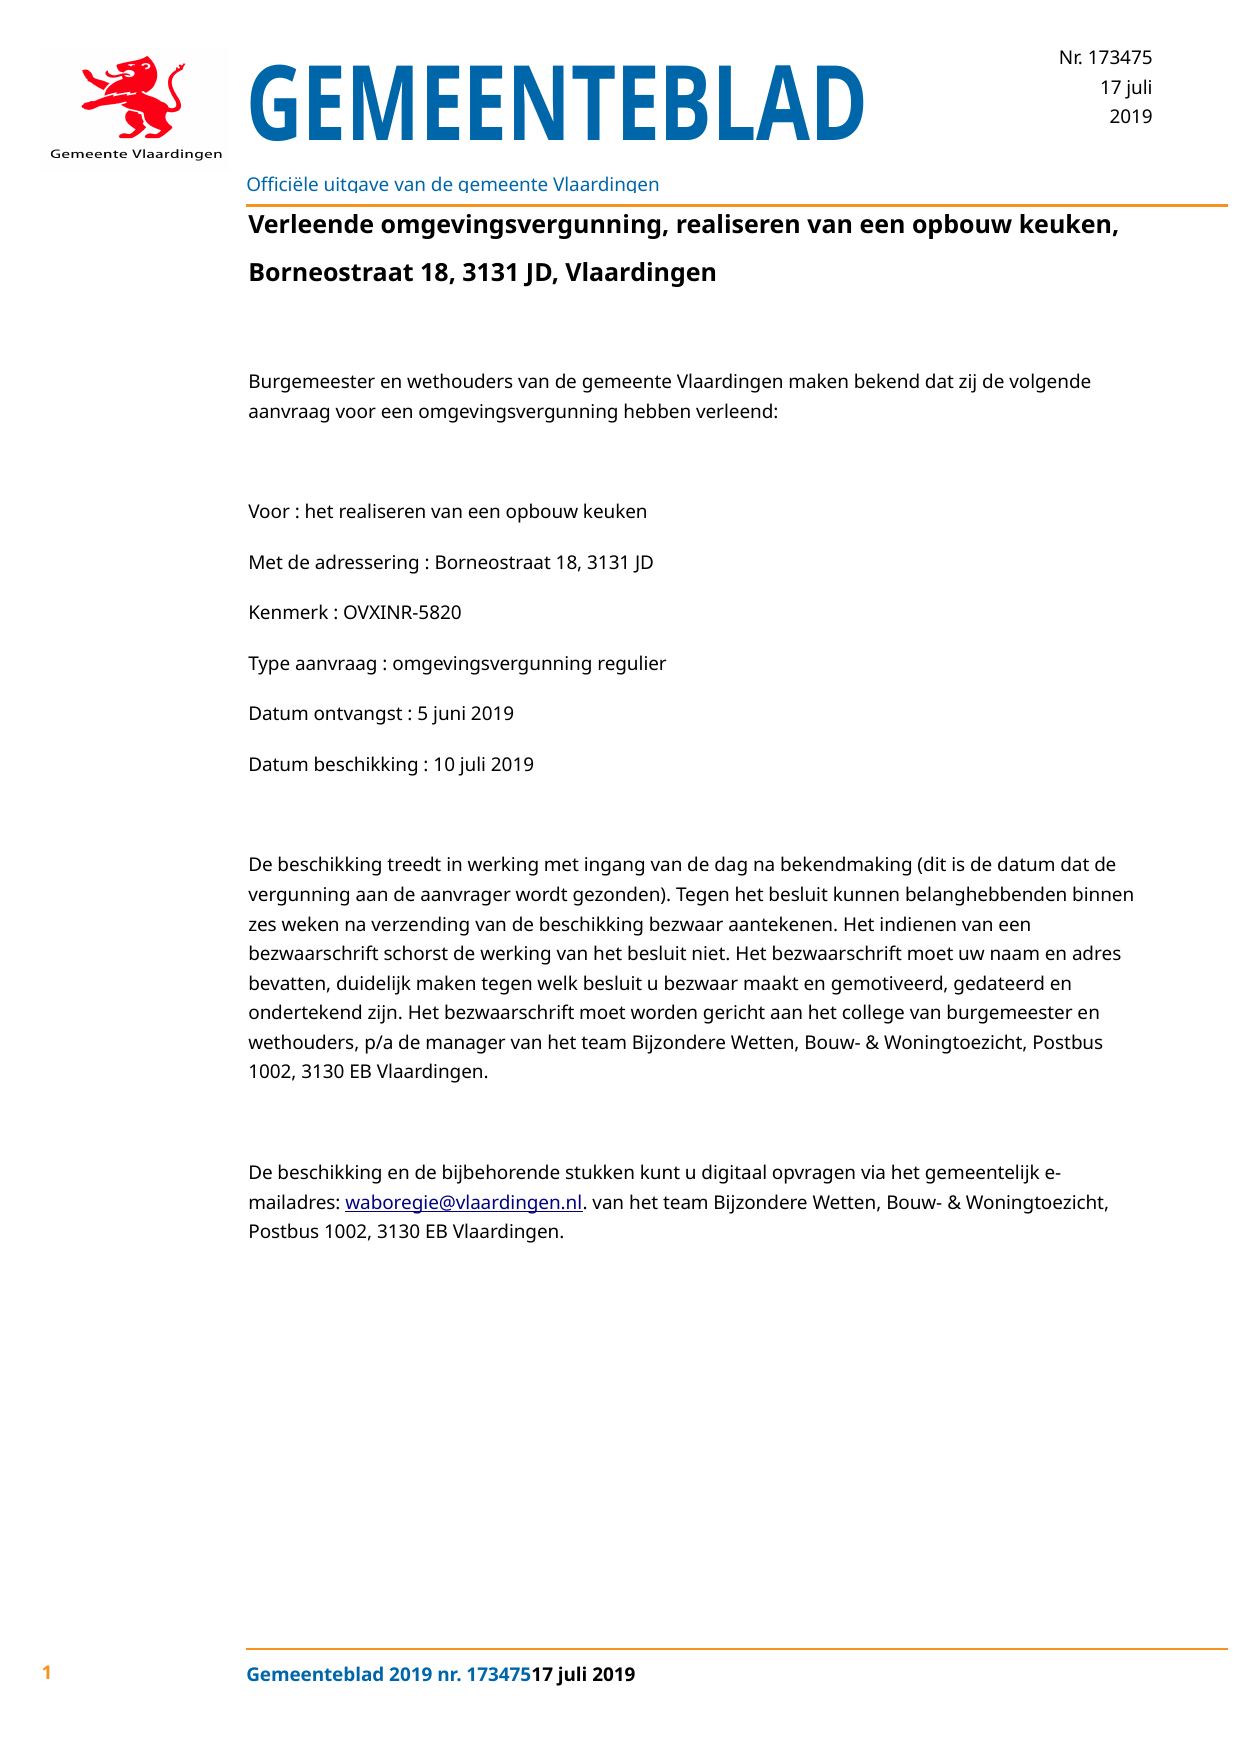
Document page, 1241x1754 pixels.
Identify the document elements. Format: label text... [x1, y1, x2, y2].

text Met de adressering : Borneostraat 18, 3131 JD [248, 549, 1152, 575]
text De beschikking en de bijbehorende stukken kunt u digitaal opvragen via het gemeentelijk e-mailadres: waboregie@vlaardingen.nl. van het team Bijzondere Wetten, Bouw- & Woningtoezicht, Postbus 1002, 3130 EB Vlaardingen. [248, 1159, 1152, 1244]
text De beschikking treedt in werking met ingang van de dag na bekendmaking (dit is de datum dat de vergunning aan de aanvrager wordt gezonden). Tegen het besluit kunnen belanghebbenden binnen zes weken na verzending van de beschikking bezwaar aantekenen. Het indienen van een bezwaarschrift schorst de werking van het besluit niet. Het bezwaarschrift moet uw naam en adres bevatten, duidelijk maken tegen welk besluit u bezwaar maakt en gemotiveerd, gedateerd en ondertekend zijn. Het bezwaarschrift moet worden gericht aan het college van burgemeester en wethouders, p/a de manager van het team Bijzondere Wetten, Bouw- & Woningtoezicht, Postbus 1002, 3130 EB Vlaardingen. [248, 852, 1152, 1084]
text Burgemeester en wethouders van de gemeente Vlaardingen maken bekend dat zij de volgende aanvraag voor een omgevingsvergunning hebben verleend: [248, 368, 1152, 424]
text Datum beschikking : 10 juli 2019 [248, 751, 1152, 777]
text Kenmerk : OVXINR-5820 [248, 599, 1152, 625]
text Verleende omgevingsvergunning, realiseren van een opbouw keuken, Borneostraat 18, 3131 JD, Vlaardingen [248, 207, 1152, 288]
text Type aanvraag : omgevingsvergunning regulier [248, 650, 1152, 676]
picture [41, 47, 231, 172]
text Datum ontvangst : 5 juni 2019 [248, 700, 1152, 726]
text Voor : het realiseren van een opbouw keuken [248, 499, 1152, 524]
